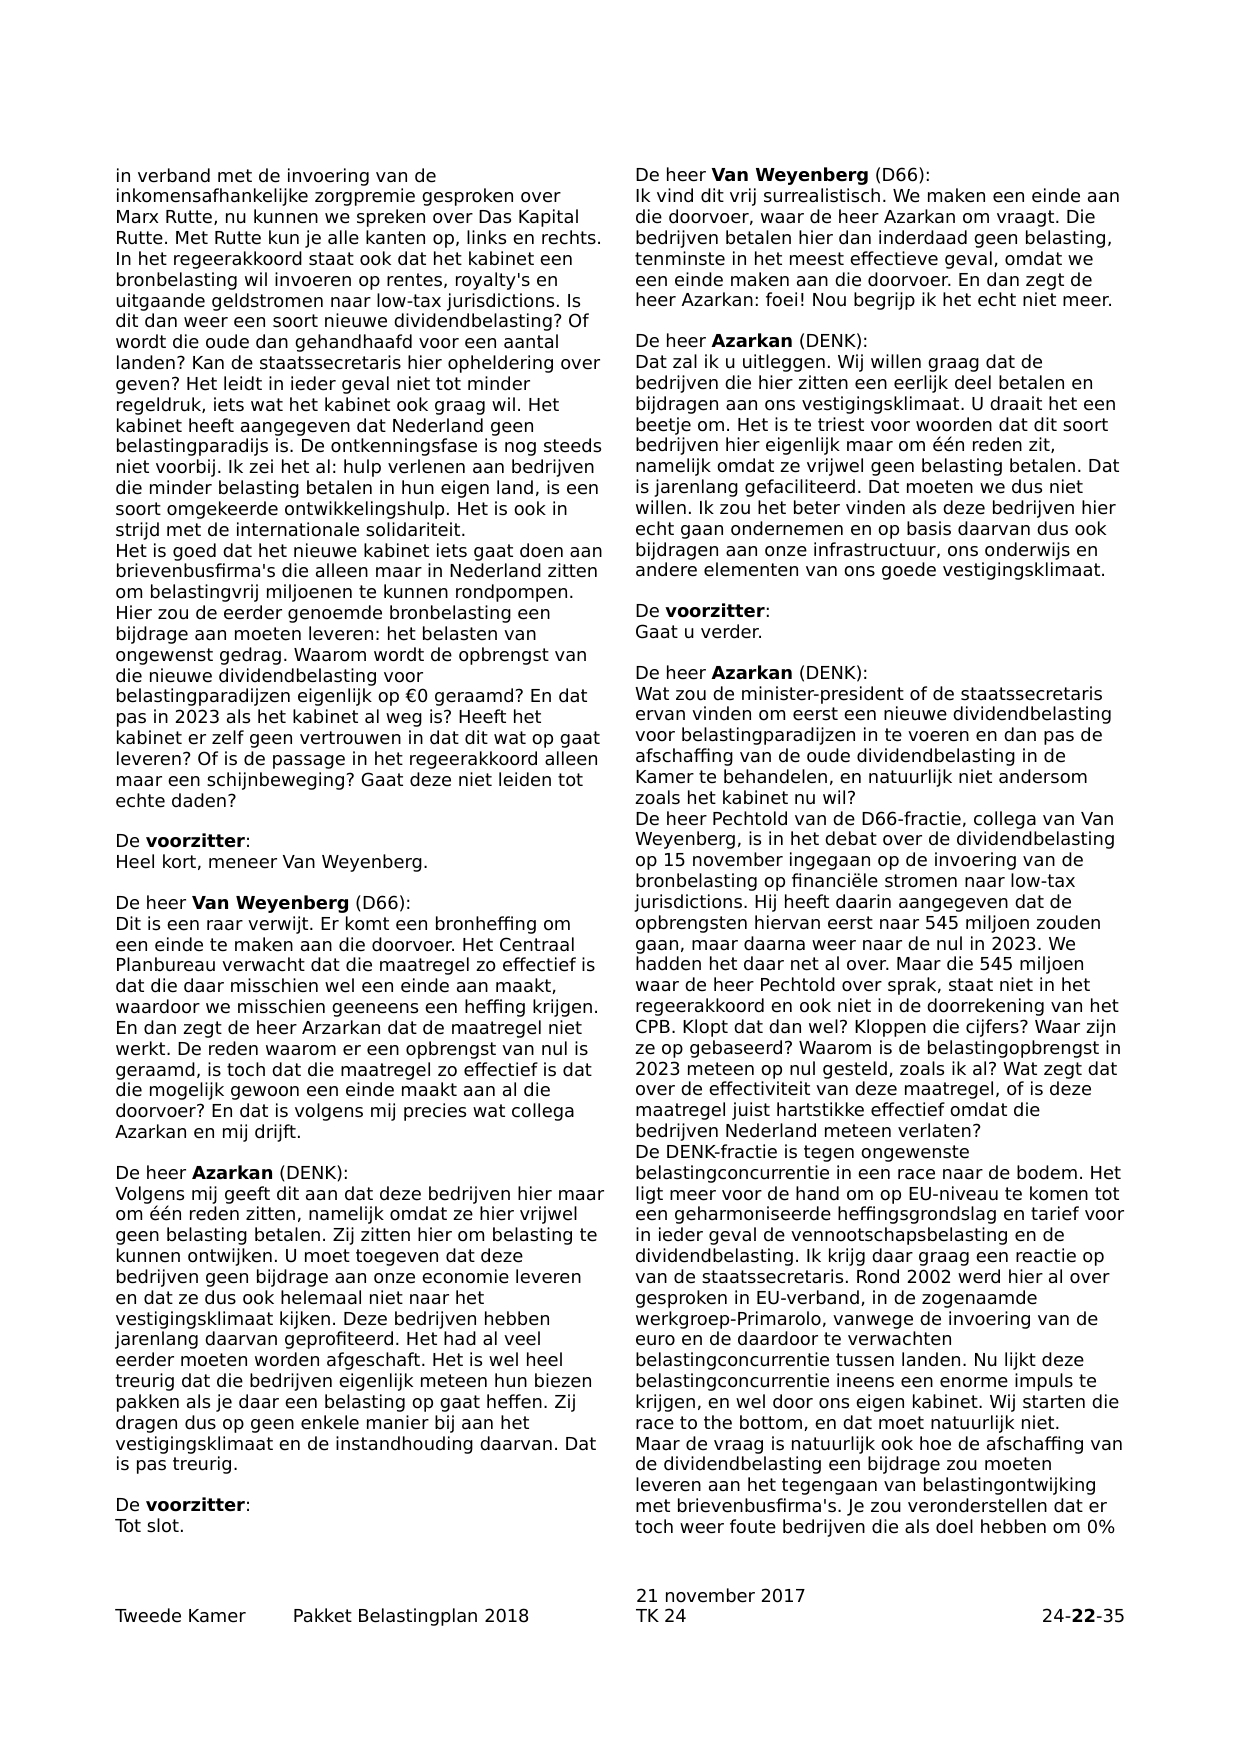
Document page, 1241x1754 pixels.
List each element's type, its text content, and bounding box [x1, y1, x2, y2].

text De heer Azarkan (DENK): [635, 662, 1125, 683]
text De heer Pechtold van de D66-fractie, collega van Van Weyenberg, is in het debat over de dividendbelasting op 15 november ingegaan op de invoering van de bronbelasting op financiële stromen naar low-tax jurisdictions. Hij heeft daarin aangegeven dat de opbrengsten hiervan eerst naar 545 miljoen zouden gaan, maar daarna weer naar de nul in 2023. We hadden het daar net al over. Maar die 545 miljoen waar de heer Pechtold over sprak, staat niet in het regeerakkoord en ook niet in de doorrekening van het CPB. Klopt dat dan wel? Kloppen die cijfers? Waar zijn ze op gebaseerd? Waarom is de belastingopbrengst in 2023 meteen op nul gesteld, zoals ik al? Wat zegt dat over de effectiviteit van deze maatregel, of is deze maatregel juist hartstikke effectief omdat die bedrijven Nederland meteen verlaten? [635, 808, 1125, 1142]
text De voorzitter: [635, 601, 1125, 622]
text Gaat u verder. [635, 622, 1125, 642]
text De heer Azarkan (DENK): [635, 331, 1125, 352]
text De DENK-fractie is tegen ongewenste belastingconcurrentie in een race naar de bodem. Het ligt meer voor de hand om op EU-niveau te komen tot een geharmoniseerde heffingsgrondslag en tarief voor in ieder geval de vennootschapsbelasting en de dividendbelasting. Ik krijg daar graag een reactie op van de staatssecretaris. Rond 2002 werd hier al over gesproken in EU-verband, in de zogenaamde werkgroep-Primarolo, vanwege de invoering van de euro en de daardoor te verwachten belastingconcurrentie tussen landen. Nu lijkt deze belastingconcurrentie ineens een enorme impuls te krijgen, en wel door ons eigen kabinet. Wij starten die race to the bottom, en dat moet natuurlijk niet. [635, 1142, 1125, 1433]
text Dit is een raar verwijt. Er komt een bronheffing om een einde te maken aan die doorvoer. Het Centraal Planbureau verwacht dat die maatregel zo effectief is dat die daar misschien wel een einde aan maakt, waardoor we misschien geeneens een heffing krijgen. En dan zegt de heer Arzarkan dat de maatregel niet werkt. De reden waarom er een opbrengst van nul is geraamd, is toch dat die maatregel zo effectief is dat die mogelijk gewoon een einde maakt aan al die doorvoer? En dat is volgens mij precies wat collega Azarkan en mij drijft. [115, 913, 605, 1143]
text Het is goed dat het nieuwe kabinet iets gaat doen aan brievenbusfirma's die alleen maar in Nederland zitten om belastingvrij miljoenen te kunnen rondpompen. Hier zou de eerder genoemde bronbelasting een bijdrage aan moeten leveren: het belasten van ongewenst gedrag. Waarom wordt de opbrengst van die nieuwe dividendbelasting voor belastingparadijzen eigenlijk op €0 geraamd? En dat pas in 2023 als het kabinet al weg is? Heeft het kabinet er zelf geen vertrouwen in dat dit wat op gaat leveren? Of is de passage in het regeerakkoord alleen maar een schijnbeweging? Gaat deze niet leiden tot echte daden? [115, 540, 605, 811]
text De heer Van Weyenberg (D66): [635, 165, 1125, 186]
text Wat zou de minister-president of de staatssecretaris ervan vinden om eerst een nieuwe dividendbelasting voor belastingparadijzen in te voeren en dan pas de afschaffing van de oude dividendbelasting in de Kamer te behandelen, en natuurlijk niet andersom zoals het kabinet nu wil? [635, 683, 1125, 808]
text De heer Van Weyenberg (D66): [115, 893, 605, 913]
text De voorzitter: [115, 1495, 605, 1516]
text De voorzitter: [115, 831, 605, 852]
text Heel kort, meneer Van Weyenberg. [115, 852, 605, 873]
text In het regeerakkoord staat ook dat het kabinet een bronbelasting wil invoeren op rentes, royalty's en uitgaande geldstromen naar low-tax jurisdictions. Is dit dan weer een soort nieuwe dividendbelasting? Of wordt die oude dan gehandhaafd voor een aantal landen? Kan de staatssecretaris hier opheldering over geven? Het leidt in ieder geval niet tot minder regeldruk, iets wat het kabinet ook graag wil. Het kabinet heeft aangegeven dat Nederland geen belastingparadijs is. De ontkenningsfase is nog steeds niet voorbij. Ik zei het al: hulp verlenen aan bedrijven die minder belasting betalen in hun eigen land, is een soort omgekeerde ontwikkelingshulp. Het is ook in strijd met de internationale solidariteit. [115, 249, 605, 540]
text Tot slot. [115, 1516, 605, 1537]
text De heer Azarkan (DENK): [115, 1163, 605, 1183]
text Volgens mij geeft dit aan dat deze bedrijven hier maar om één reden zitten, namelijk omdat ze hier vrijwel geen belasting betalen. Zij zitten hier om belasting te kunnen ontwijken. U moet toegeven dat deze bedrijven geen bijdrage aan onze economie leveren en dat ze dus ook helemaal niet naar het vestigingsklimaat kijken. Deze bedrijven hebben jarenlang daarvan geprofiteerd. Het had al veel eerder moeten worden afgeschaft. Het is wel heel treurig dat die bedrijven eigenlijk meteen hun biezen pakken als je daar een belasting op gaat heffen. Zij dragen dus op geen enkele manier bij aan het vestigingsklimaat en de instandhouding daarvan. Dat is pas treurig. [115, 1183, 605, 1475]
text in verband met de invoering van de inkomensafhankelijke zorgpremie gesproken over Marx Rutte, nu kunnen we spreken over Das Kapital Rutte. Met Rutte kun je alle kanten op, links en rechts. [115, 165, 605, 249]
text Ik vind dit vrij surrealistisch. We maken een einde aan die doorvoer, waar de heer Azarkan om vraagt. Die bedrijven betalen hier dan inderdaad geen belasting, tenminste in het meest effectieve geval, omdat we een einde maken aan die doorvoer. En dan zegt de heer Azarkan: foei! Nou begrijp ik het echt niet meer. [635, 186, 1125, 311]
text Dat zal ik u uitleggen. Wij willen graag dat de bedrijven die hier zitten een eerlijk deel betalen en bijdragen aan ons vestigingsklimaat. U draait het een beetje om. Het is te triest voor woorden dat dit soort bedrijven hier eigenlijk maar om één reden zit, namelijk omdat ze vrijwel geen belasting betalen. Dat is jarenlang gefaciliteerd. Dat moeten we dus niet willen. Ik zou het beter vinden als deze bedrijven hier echt gaan ondernemen en op basis daarvan dus ook bijdragen aan onze infrastructuur, ons onderwijs en andere elementen van ons goede vestigingsklimaat. [635, 352, 1125, 581]
text Maar de vraag is natuurlijk ook hoe de afschaffing van de dividendbelasting een bijdrage zou moeten leveren aan het tegengaan van belastingontwijking met brievenbusfirma's. Je zou veronderstellen dat er toch weer foute bedrijven die als doel hebben om 0% [635, 1433, 1125, 1537]
